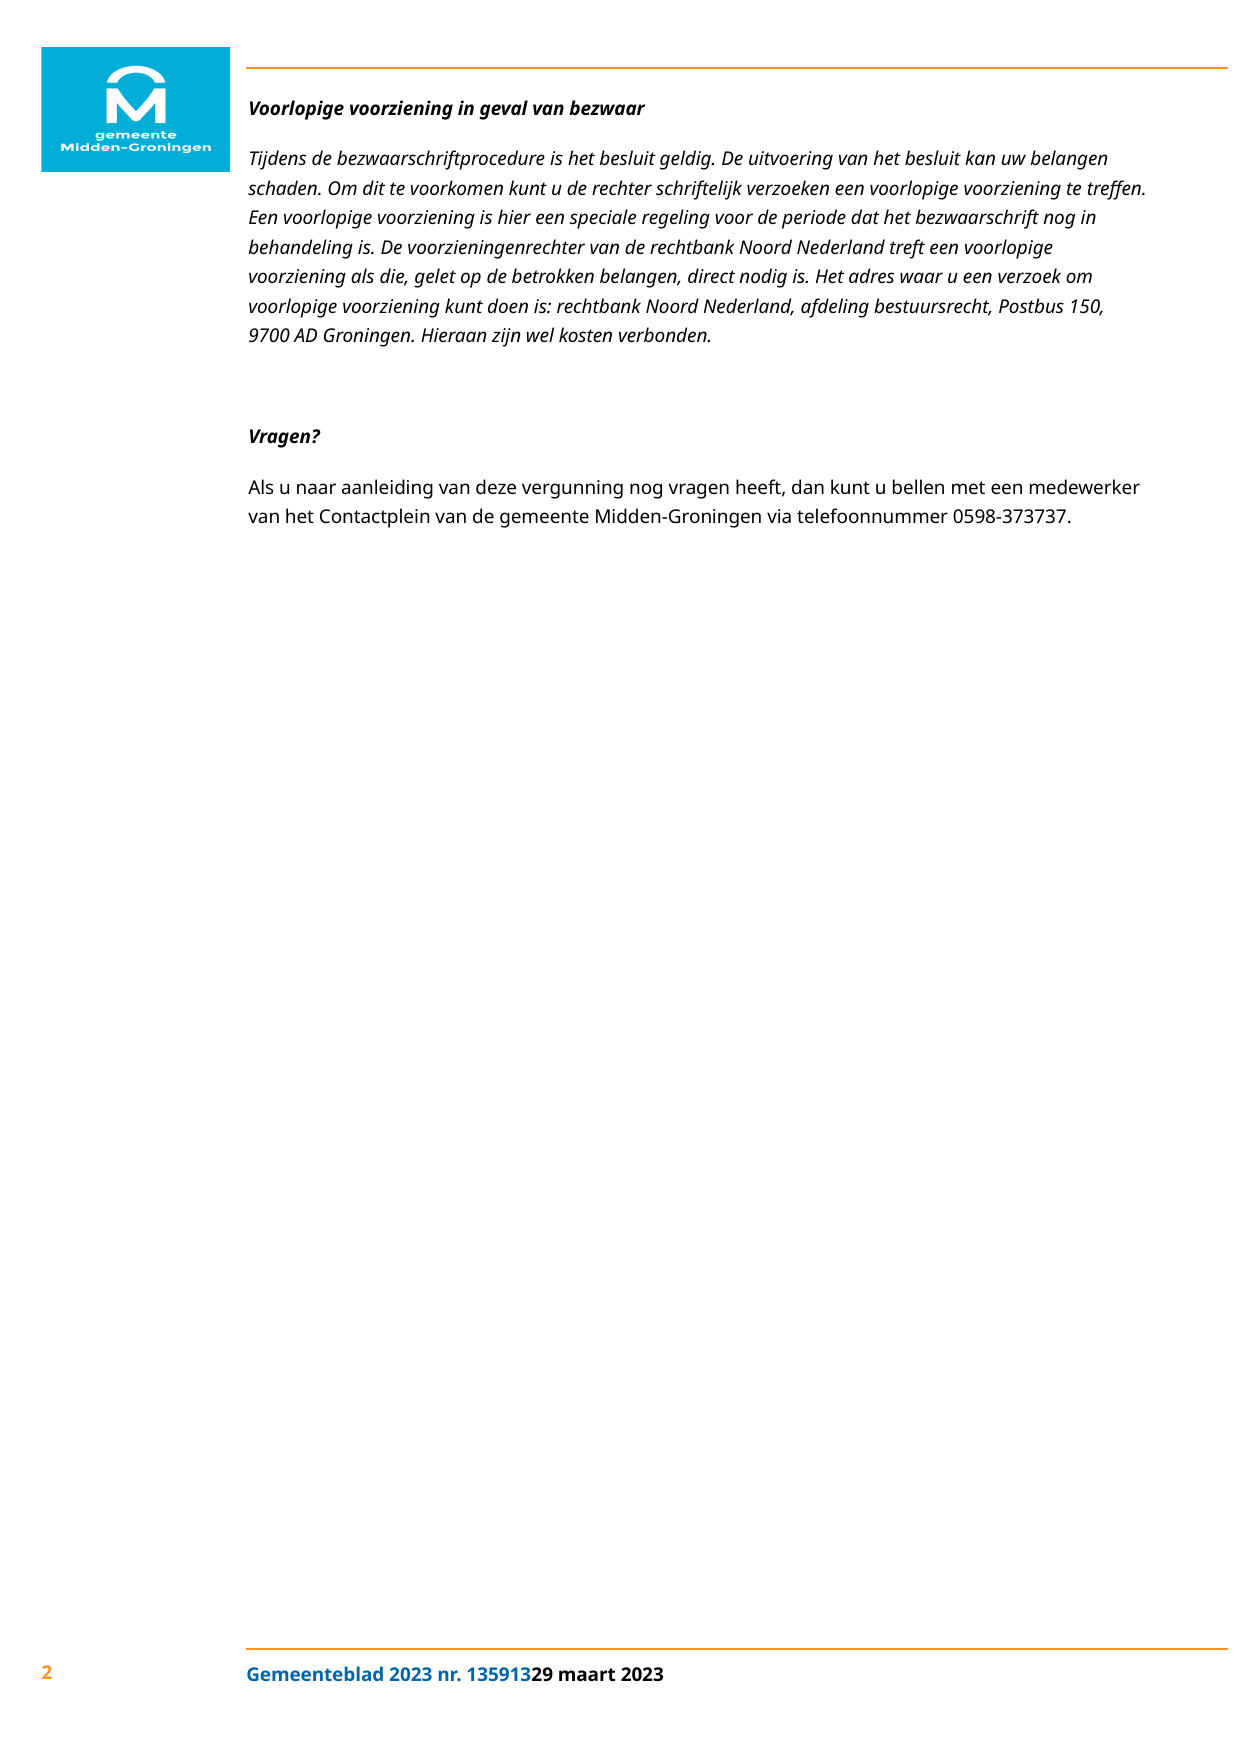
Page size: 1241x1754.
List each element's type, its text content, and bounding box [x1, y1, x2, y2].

text Vragen? [248, 423, 1152, 449]
text Als u naar aanleiding van deze vergunning nog vragen heeft, dan kunt u bellen met een medewerker van het Contactplein van de gemeente Midden-Groningen via telefoonnummer 0598-373737. [248, 474, 1152, 529]
picture [108, 66, 164, 82]
picture [184, 146, 190, 153]
picture [107, 89, 165, 122]
text Tijdens de bezwaarschriftprocedure is het besluit geldig. De uitvoering van het besluit kan uw belangen schaden. Om dit te voorkomen kunt u de rechter schriftelijk verzoeken een voorlopige voorziening te treffen. Een voorlopige voorziening is hier een speciale regeling voor de periode dat het bezwaarschrift nog in behandeling is. De voorzieningenrechter van de rechtbank Noord Nederland treft een voorlopige voorziening als die, gelet op de betrokken belangen, direct nodig is. Het adres waar u een verzoek om voorlopige voorziening kunt doen is: rechtbank Noord Nederland, afdeling bestuursrecht, Postbus 150, 9700 AD Groningen. Hieraan zijn wel kosten verbonden. [248, 145, 1152, 348]
text Voorlopige voorziening in geval van bezwaar [248, 95, 1152, 121]
